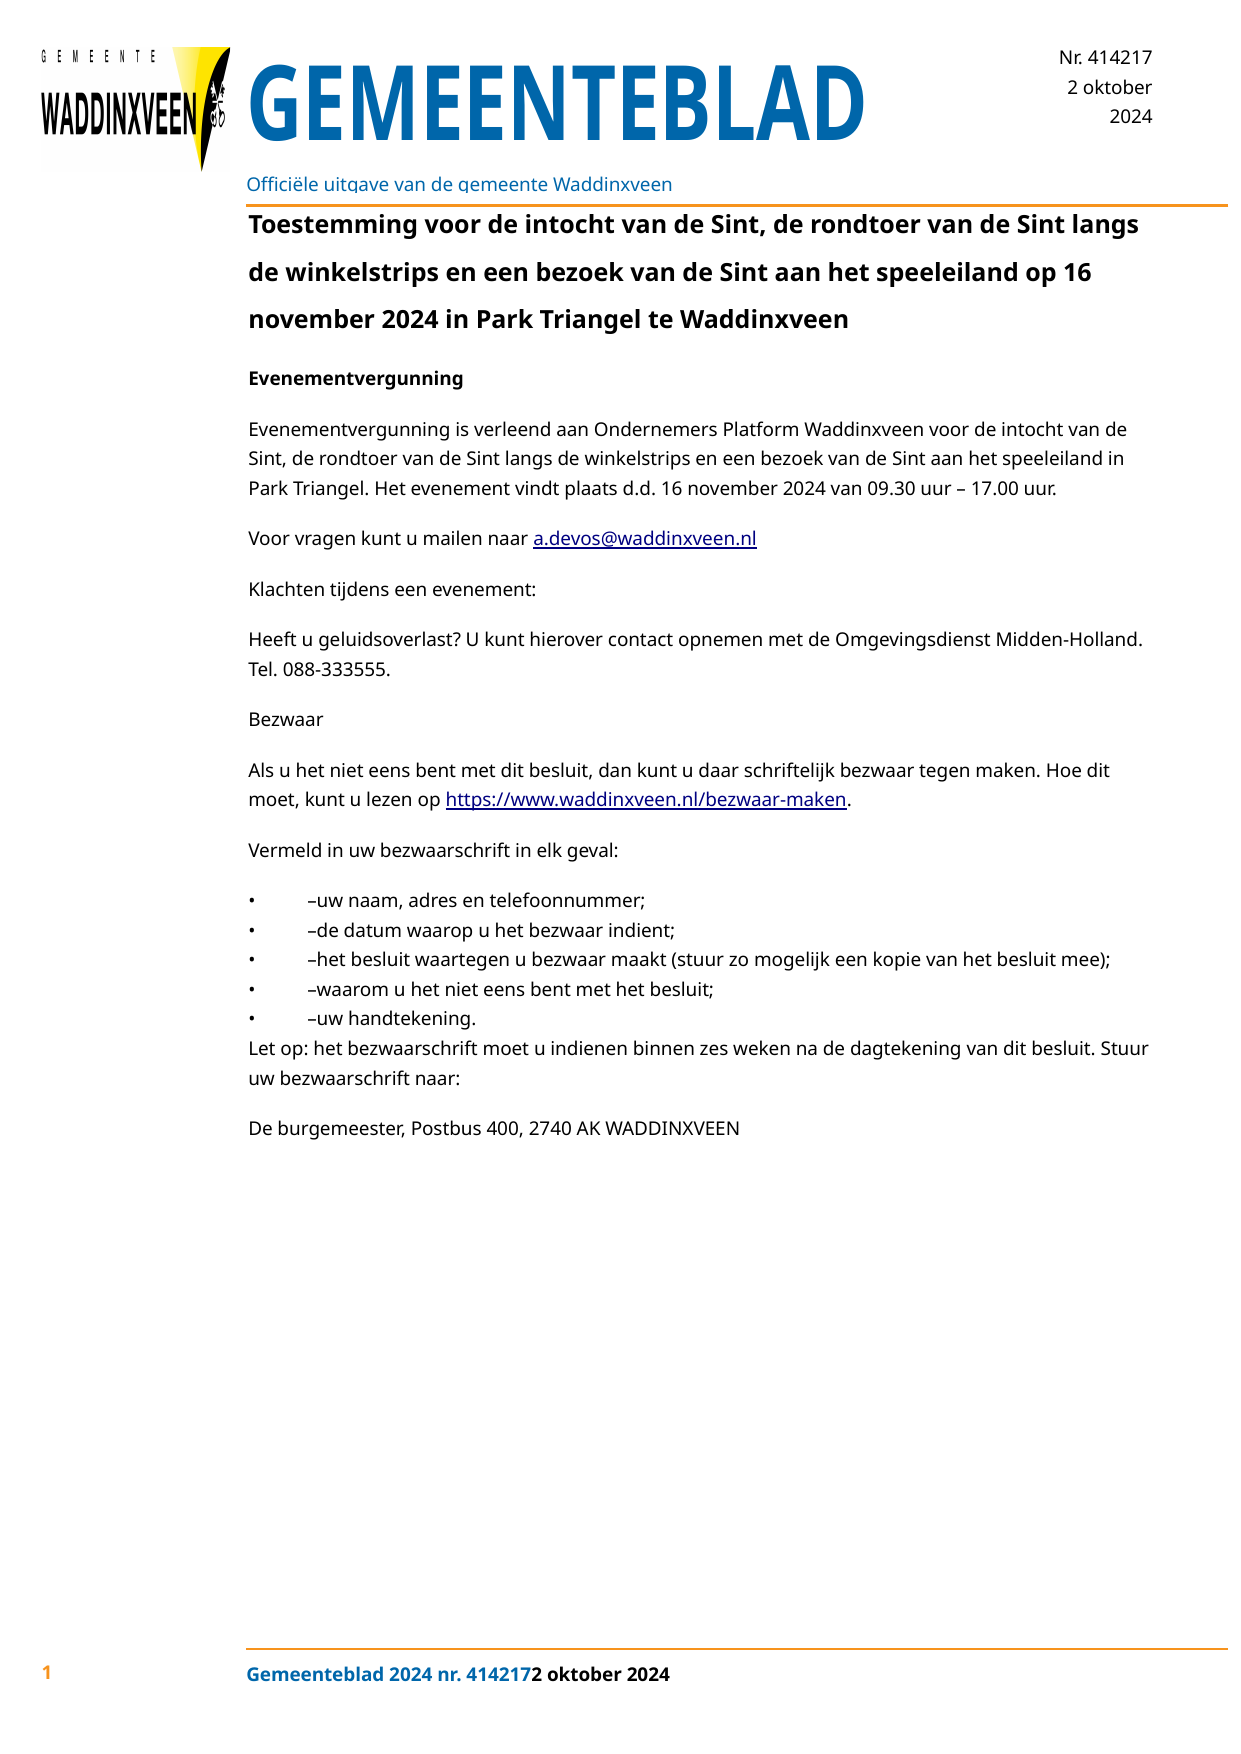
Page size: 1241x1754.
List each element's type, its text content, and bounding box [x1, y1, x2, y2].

picture [41, 47, 231, 172]
list –uw handtekening. [248, 1006, 1152, 1031]
text Bezwaar [248, 706, 1152, 732]
text Heeft u geluidsoverlast? U kunt hierover contact opnemen met de Omgevingsdienst Midden-Holland. Tel. 088-333555. [248, 626, 1152, 682]
text Vermeld in uw bezwaarschrift in elk geval: [248, 837, 1152, 862]
text Als u het niet eens bent met dit besluit, dan kunt u daar schriftelijk bezwaar tegen maken. Hoe dit moet, kunt u lezen op https://www.waddinxveen.nl/bezwaar-maken. [248, 757, 1152, 812]
text Evenementvergunning [248, 366, 1152, 391]
list –de datum waarop u het bezwaar indient; [248, 917, 1152, 942]
text Klachten tijdens een evenement: [248, 576, 1152, 602]
text Let op: het bezwaarschrift moet u indienen binnen zes weken na de dagtekening van dit besluit. Stuur uw bezwaarschrift naar: [248, 1035, 1152, 1090]
text Voor vragen kunt u mailen naar a.devos@waddinxveen.nl [248, 526, 1152, 551]
list –waarom u het niet eens bent met het besluit; [248, 976, 1152, 1002]
text Toestemming voor de intocht van de Sint, de rondtoer van de Sint langs de winkelstrips en een bezoek van de Sint aan het speeleiland op 16 november 2024 in Park Triangel te Waddinxveen [248, 207, 1152, 336]
text Evenementvergunning is verleend aan Ondernemers Platform Waddinxveen voor de intocht van de Sint, de rondtoer van de Sint langs de winkelstrips en een bezoek van de Sint aan het speeleiland in Park Triangel. Het evenement vindt plaats d.d. 16 november 2024 van 09.30 uur – 17.00 uur. [248, 416, 1152, 501]
list –het besluit waartegen u bezwaar maakt (stuur zo mogelijk een kopie van het besluit mee); [248, 946, 1152, 972]
list –uw naam, adres en telefoonnummer; [248, 887, 1152, 913]
text De burgemeester, Postbus 400, 2740 AK WADDINXVEEN [248, 1115, 1152, 1141]
